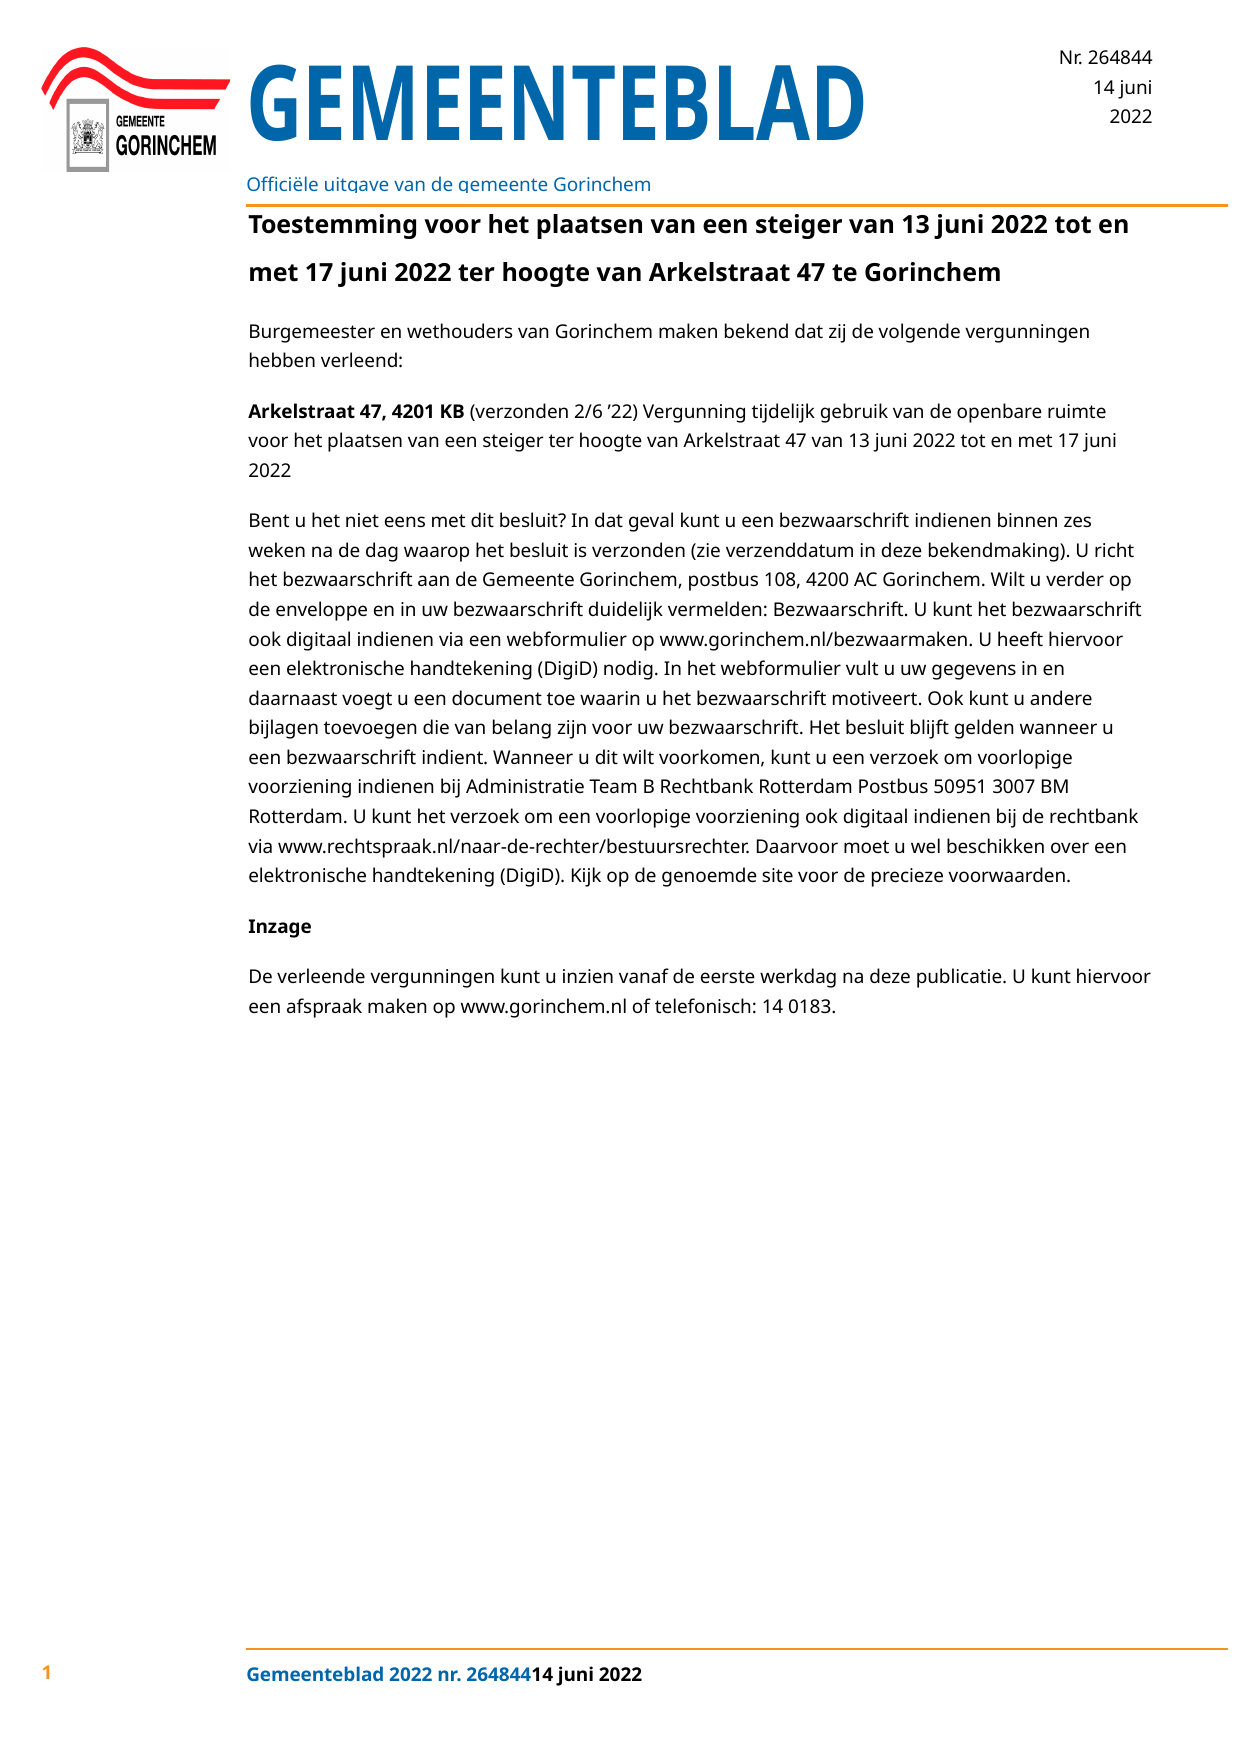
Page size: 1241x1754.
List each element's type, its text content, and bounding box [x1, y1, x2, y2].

text Bent u het niet eens met dit besluit? In dat geval kunt u een bezwaarschrift indienen binnen zes weken na de dag waarop het besluit is verzonden (zie verzenddatum in deze bekendmaking). U richt het bezwaarschrift aan de Gemeente Gorinchem, postbus 108, 4200 AC Gorinchem. Wilt u verder op de enveloppe en in uw bezwaarschrift duidelijk vermelden: Bezwaarschrift. U kunt het bezwaarschrift ook digitaal indienen via een webformulier op www.gorinchem.nl/bezwaarmaken. U heeft hiervoor een elektronische handtekening (DigiD) nodig. In het webformulier vult u uw gegevens in en daarnaast voegt u een document toe waarin u het bezwaarschrift motiveert. Ook kunt u andere bijlagen toevoegen die van belang zijn voor uw bezwaarschrift. Het besluit blijft gelden wanneer u een bezwaarschrift indient. Wanneer u dit wilt voorkomen, kunt u een verzoek om voorlopige voorziening indienen bij Administratie Team B Rechtbank Rotterdam Postbus 50951 3007 BM Rotterdam. U kunt het verzoek om een voorlopige voorziening ook digitaal indienen bij de rechtbank via www.rechtspraak.nl/naar-de-rechter/bestuursrechter. Daarvoor moet u wel beschikken over een elektronische handtekening (DigiD). Kijk op de genoemde site voor de precieze voorwaarden. [248, 507, 1152, 888]
picture [41, 47, 231, 172]
text Arkelstraat 47, 4201 KB (verzonden 2/6 ’22) Vergunning tijdelijk gebruik van de openbare ruimte voor het plaatsen van een steiger ter hoogte van Arkelstraat 47 van 13 juni 2022 tot en met 17 juni 2022 [248, 398, 1152, 483]
text De verleende vergunningen kunt u inzien vanaf de eerste werkdag na deze publicatie. U kunt hiervoor een afspraak maken op www.gorinchem.nl of telefonisch: 14 0183. [248, 963, 1152, 1019]
text Toestemming voor het plaatsen van een steiger van 13 juni 2022 tot en met 17 juni 2022 ter hoogte van Arkelstraat 47 te Gorinchem [248, 207, 1152, 288]
text Inzage [248, 913, 1152, 939]
text Burgemeester en wethouders van Gorinchem maken bekend dat zij de volgende vergunningen hebben verleend: [248, 318, 1152, 373]
